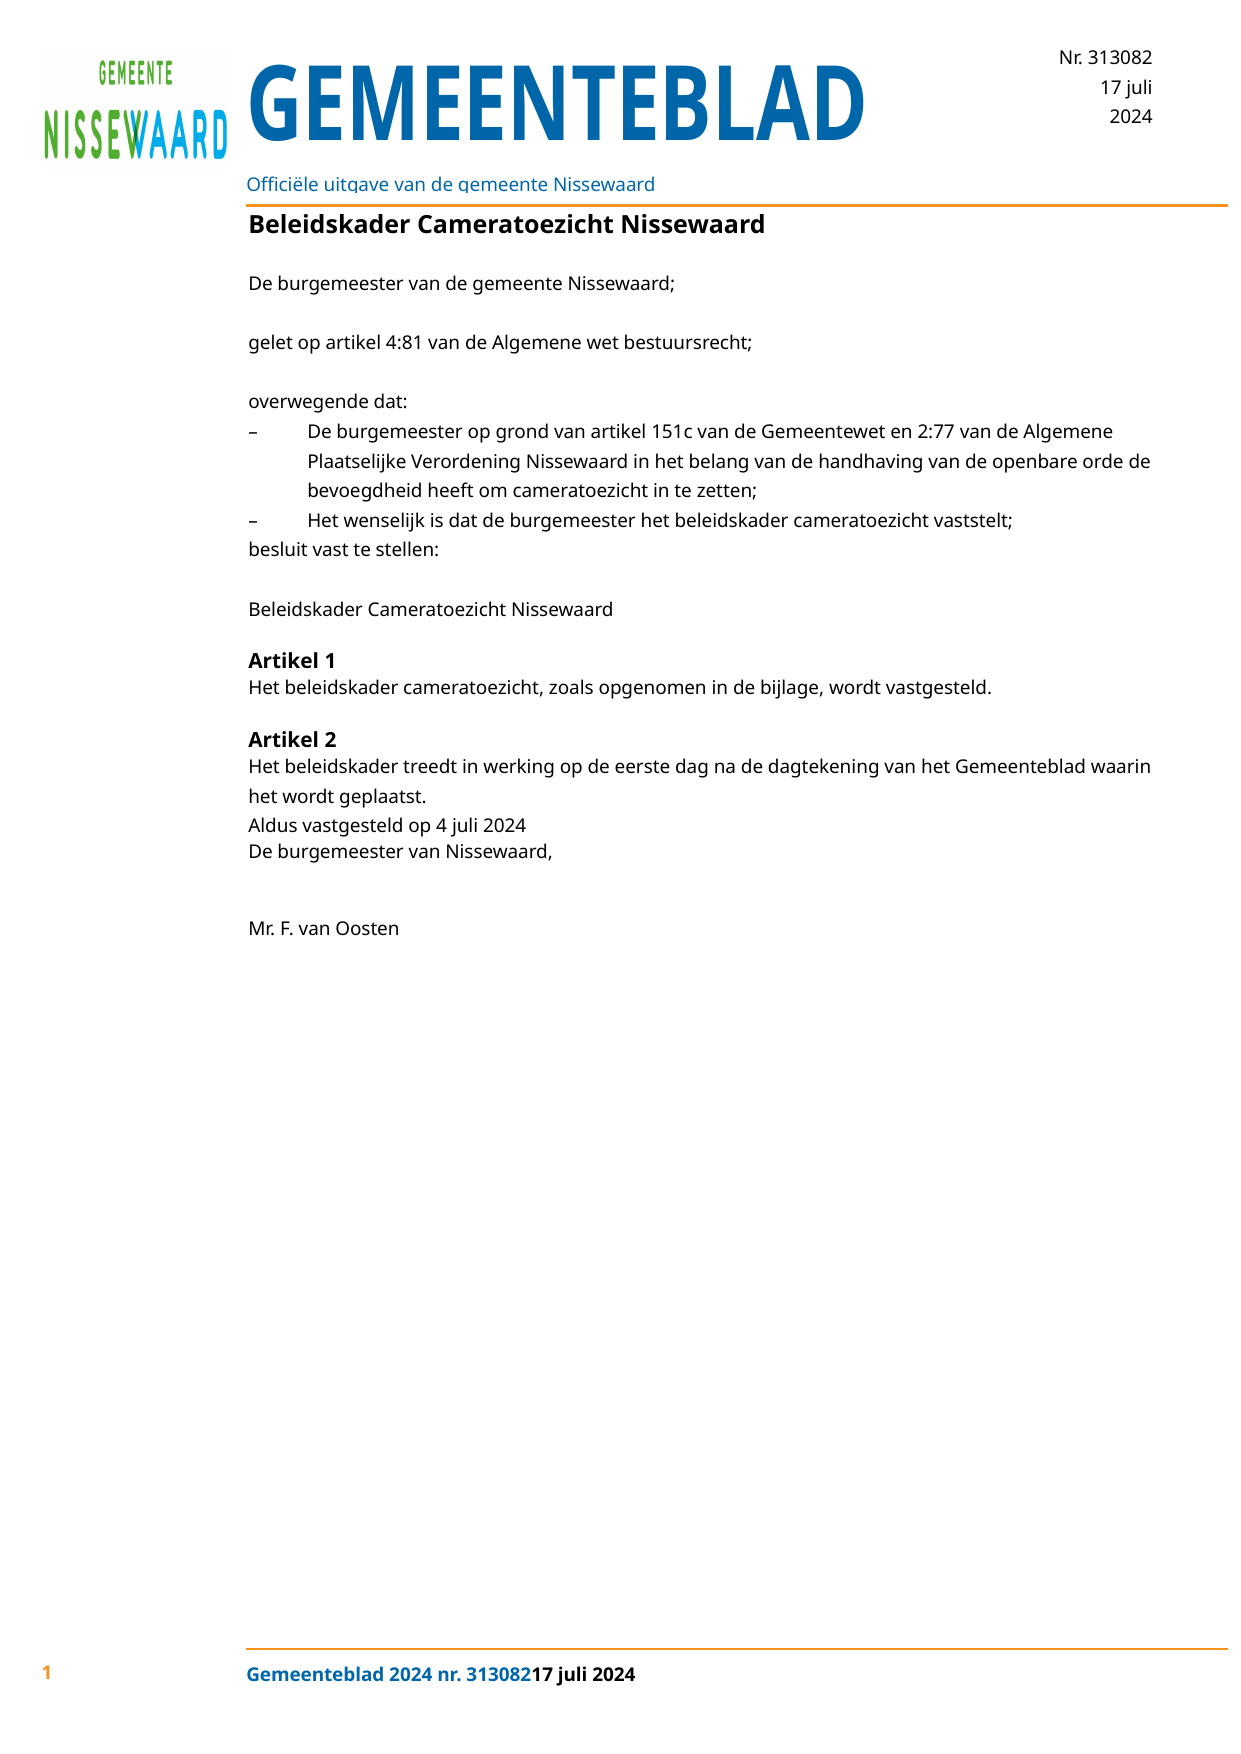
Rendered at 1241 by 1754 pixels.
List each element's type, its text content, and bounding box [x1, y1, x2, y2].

list Het wenselijk is dat de burgemeester het beleidskader cameratoezicht vaststelt; [248, 507, 1152, 533]
list De burgemeester op grond van artikel 151c van de Gemeentewet en 2:77 van de Algemene Plaatselijke Verordening Nissewaard in het belang van de handhaving van de openbare orde de bevoegdheid heeft om cameratoezicht in te zetten; [248, 418, 1152, 503]
text Het beleidskader treedt in werking op de eerste dag na de dagtekening van het Gemeenteblad waarin het wordt geplaatst. [248, 753, 1152, 809]
text De burgemeester van Nissewaard, [248, 838, 1152, 864]
text Artikel 1 [248, 646, 1152, 674]
text gelet op artikel 4:81 van de Algemene wet bestuursrecht; [248, 329, 1152, 355]
picture [41, 47, 231, 172]
text Artikel 2 [248, 725, 1152, 753]
text Beleidskader Cameratoezicht Nissewaard [248, 207, 1152, 241]
text besluit vast te stellen: [248, 537, 1152, 562]
text Aldus vastgesteld op 4 juli 2024 [248, 813, 1152, 838]
text Het beleidskader cameratoezicht, zoals opgenomen in de bijlage, wordt vastgesteld. [248, 674, 1152, 700]
text Mr. F. van Oosten [248, 916, 1152, 941]
text De burgemeester van de gemeente Nissewaard; [248, 270, 1152, 296]
text overwegende dat: [248, 389, 1152, 414]
text Beleidskader Cameratoezicht Nissewaard [248, 596, 1152, 621]
